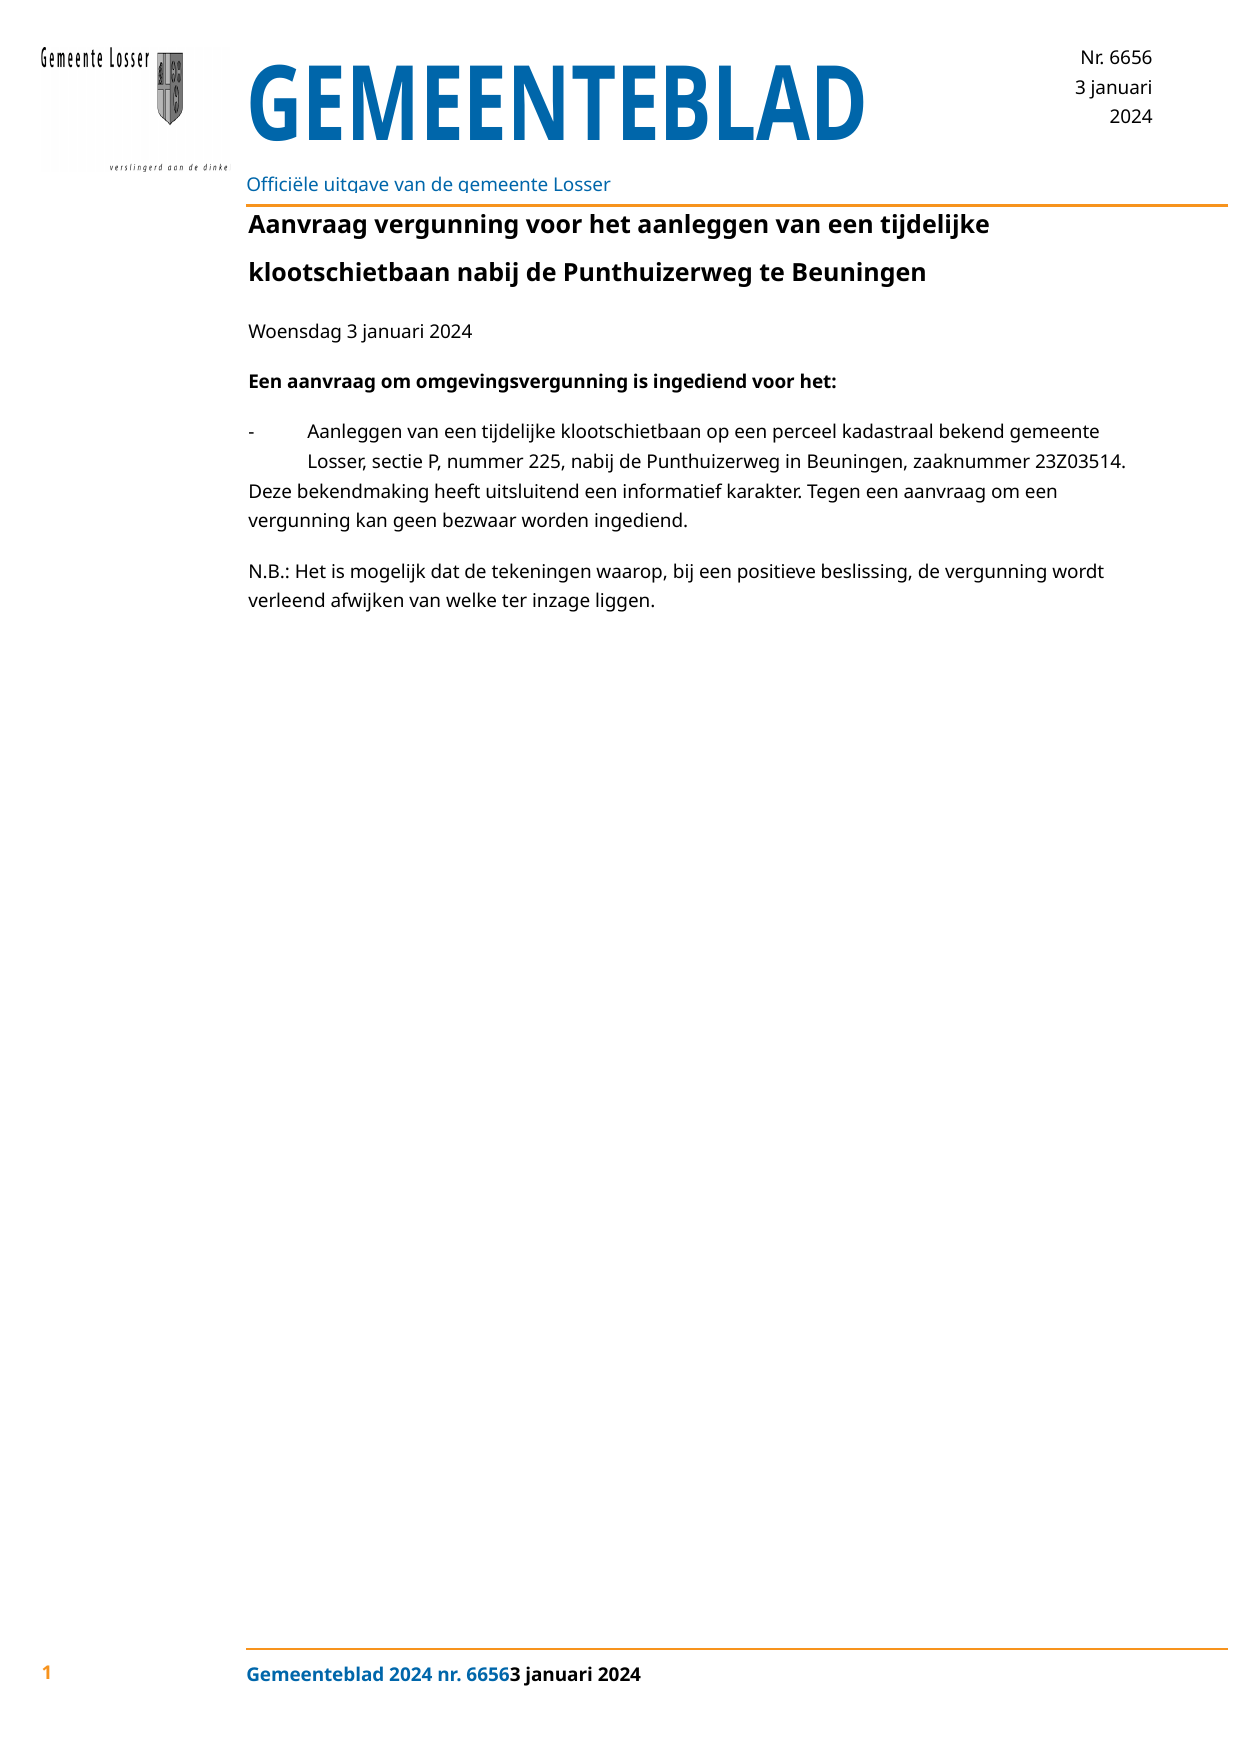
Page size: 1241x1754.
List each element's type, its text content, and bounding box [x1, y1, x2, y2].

picture [41, 47, 231, 172]
list Aanleggen van een tijdelijke klootschietbaan op een perceel kadastraal bekend gemeente Losser, sectie P, nummer 225, nabij de Punthuizerweg in Beuningen, zaaknummer 23Z03514. [248, 419, 1152, 474]
text Een aanvraag om omgevingsvergunning is ingediend voor het: [248, 368, 1152, 394]
text N.B.: Het is mogelijk dat de tekeningen waarop, bij een positieve beslissing, de vergunning wordt verleend afwijken van welke ter inzage liggen. [248, 558, 1152, 613]
text Aanvraag vergunning voor het aanleggen van een tijdelijke klootschietbaan nabij de Punthuizerweg te Beuningen [248, 207, 1152, 288]
text Deze bekendmaking heeft uitsluitend een informatief karakter. Tegen een aanvraag om een vergunning kan geen bezwaar worden ingediend. [248, 478, 1152, 533]
text Woensdag 3 januari 2024 [248, 318, 1152, 344]
